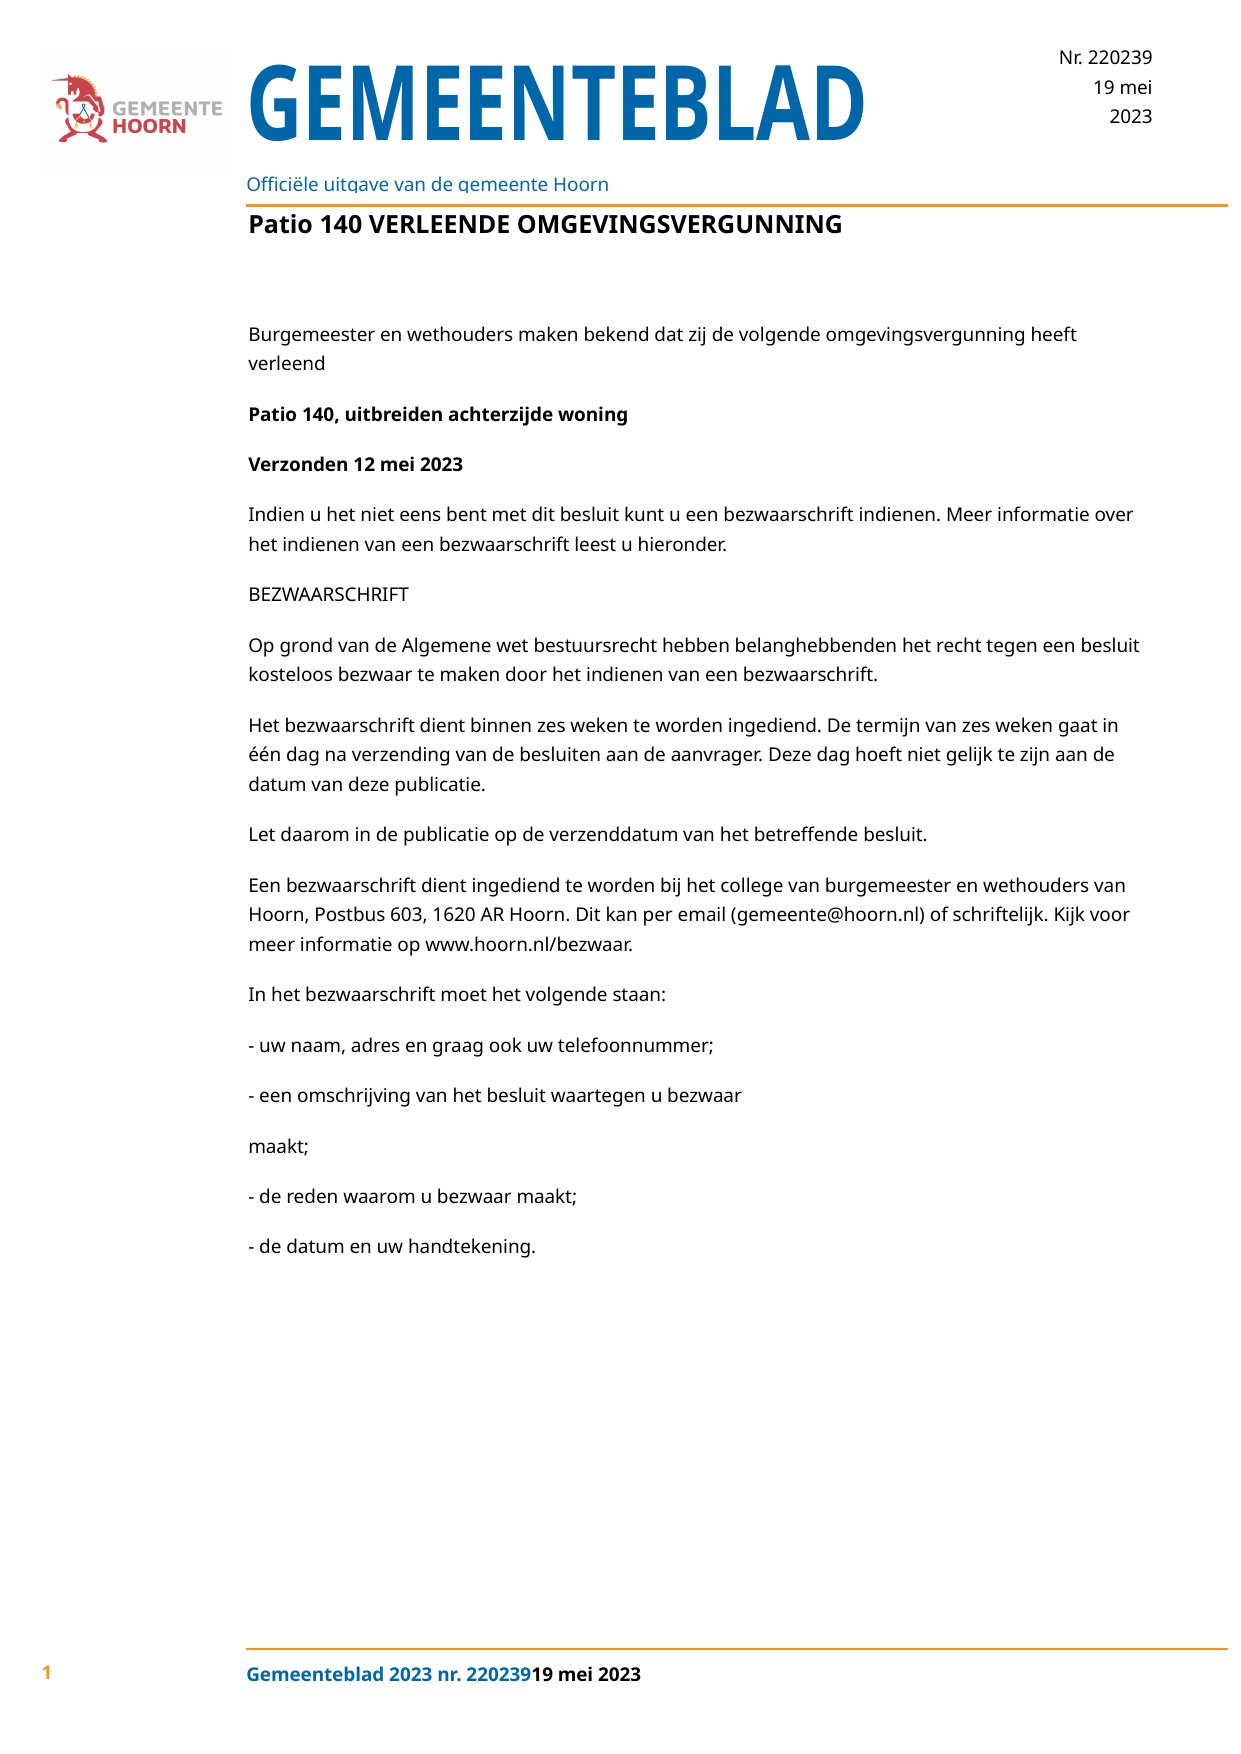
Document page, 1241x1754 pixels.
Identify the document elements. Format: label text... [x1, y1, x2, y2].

text maakt; [248, 1133, 1152, 1158]
text Patio 140, uitbreiden achterzijde woning [248, 401, 1152, 426]
text Burgemeester en wethouders maken bekend dat zij de volgende omgevingsvergunning heeft verleend [248, 321, 1152, 376]
text Het bezwaarschrift dient binnen zes weken te worden ingediend. De termijn van zes weken gaat in één dag na verzending van de besluiten aan de aanvrager. Deze dag hoeft niet gelijk te zijn aan de datum van deze publicatie. [248, 712, 1152, 797]
text - de datum en uw handtekening. [248, 1234, 1152, 1259]
text Indien u het niet eens bent met dit besluit kunt u een bezwaarschrift indienen. Meer informatie over het indienen van een bezwaarschrift leest u hieronder. [248, 502, 1152, 557]
text Op grond van de Algemene wet bestuursrecht hebben belanghebbenden het recht tegen een besluit kosteloos bezwaar te maken door het indienen van een bezwaarschrift. [248, 632, 1152, 687]
text In het bezwaarschrift moet het volgende staan: [248, 982, 1152, 1007]
text - uw naam, adres en graag ook uw telefoonnummer; [248, 1032, 1152, 1058]
picture [41, 47, 231, 172]
text Een bezwaarschrift dient ingediend te worden bij het college van burgemeester en wethouders van Hoorn, Postbus 603, 1620 AR Hoorn. Dit kan per email (gemeente@hoorn.nl) of schriftelijk. Kijk voor meer informatie op www.hoorn.nl/bezwaar. [248, 872, 1152, 957]
text - de reden waarom u bezwaar maakt; [248, 1183, 1152, 1209]
text Patio 140 VERLEENDE OMGEVINGSVERGUNNING [248, 207, 1152, 241]
text Let daarom in de publicatie op de verzenddatum van het betreffende besluit. [248, 822, 1152, 847]
text BEZWAARSCHRIFT [248, 582, 1152, 607]
text Verzonden 12 mei 2023 [248, 451, 1152, 477]
text - een omschrijving van het besluit waartegen u bezwaar [248, 1082, 1152, 1108]
